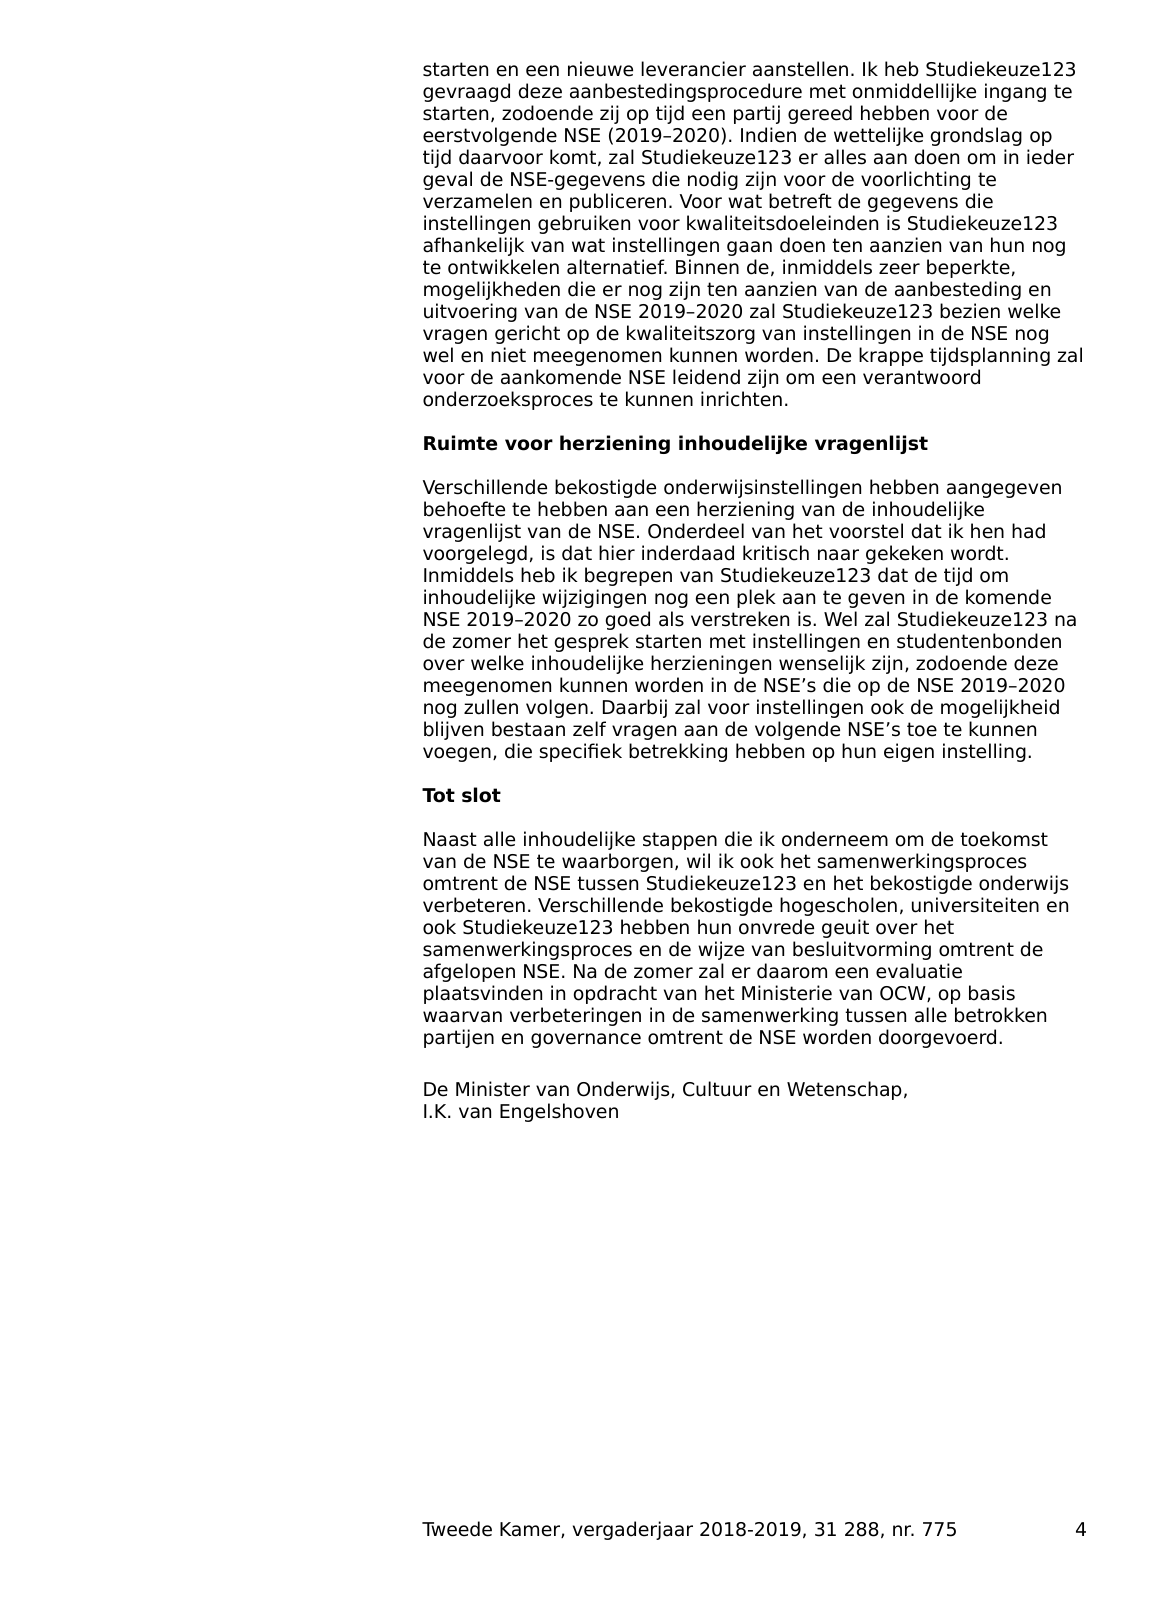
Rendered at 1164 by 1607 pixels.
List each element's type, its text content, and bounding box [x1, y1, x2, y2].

subtitle Ruimte voor herziening inhoudelijke vragenlijst [422, 433, 1087, 455]
text De Minister van Onderwijs, Cultuur en Wetenschap, I.K. van Engelshoven [422, 1079, 1087, 1123]
subtitle Tot slot [422, 785, 1087, 807]
text Verschillende bekostigde onderwijsinstellingen hebben aangegeven behoefte te hebben aan een herziening van de inhoudelijke vragenlijst van de NSE. Onderdeel van het voorstel dat ik hen had voorgelegd, is dat hier inderdaad kritisch naar gekeken wordt. Inmiddels heb ik begrepen van Studiekeuze123 dat de tijd om inhoudelijke wijzigingen nog een plek aan te geven in de komende NSE 2019–2020 zo goed als verstreken is. Wel zal Studiekeuze123 na de zomer het gesprek starten met instellingen en studentenbonden over welke inhoudelijke herzieningen wenselijk zijn, zodoende deze meegenomen kunnen worden in de NSE’s die op de NSE 2019–2020 nog zullen volgen. Daarbij zal voor instellingen ook de mogelijkheid blijven bestaan zelf vragen aan de volgende NSE’s toe te kunnen voegen, die specifiek betrekking hebben op hun eigen instelling. [422, 477, 1087, 763]
text Naast alle inhoudelijke stappen die ik onderneem om de toekomst van de NSE te waarborgen, wil ik ook het samenwerkingsproces omtrent de NSE tussen Studiekeuze123 en het bekostigde onderwijs verbeteren. Verschillende bekostigde hogescholen, universiteiten en ook Studiekeuze123 hebben hun onvrede geuit over het samenwerkingsproces en de wijze van besluitvorming omtrent de afgelopen NSE. Na de zomer zal er daarom een evaluatie plaatsvinden in opdracht van het Ministerie van OCW, op basis waarvan verbeteringen in de samenwerking tussen alle betrokken partijen en governance omtrent de NSE worden doorgevoerd. [422, 829, 1087, 1049]
text starten en een nieuwe leverancier aanstellen. Ik heb Studiekeuze123 gevraagd deze aanbestedingsprocedure met onmiddellijke ingang te starten, zodoende zij op tijd een partij gereed hebben voor de eerstvolgende NSE (2019–2020). Indien de wettelijke grondslag op tijd daarvoor komt, zal Studiekeuze123 er alles aan doen om in ieder geval de NSE-gegevens die nodig zijn voor de voorlichting te verzamelen en publiceren. Voor wat betreft de gegevens die instellingen gebruiken voor kwaliteitsdoeleinden is Studiekeuze123 afhankelijk van wat instellingen gaan doen ten aanzien van hun nog te ontwikkelen alternatief. Binnen de, inmiddels zeer beperkte, mogelijkheden die er nog zijn ten aanzien van de aanbesteding en uitvoering van de NSE 2019–2020 zal Studiekeuze123 bezien welke vragen gericht op de kwaliteitszorg van instellingen in de NSE nog wel en niet meegenomen kunnen worden. De krappe tijdsplanning zal voor de aankomende NSE leidend zijn om een verantwoord onderzoeksproces te kunnen inrichten. [422, 59, 1087, 411]
